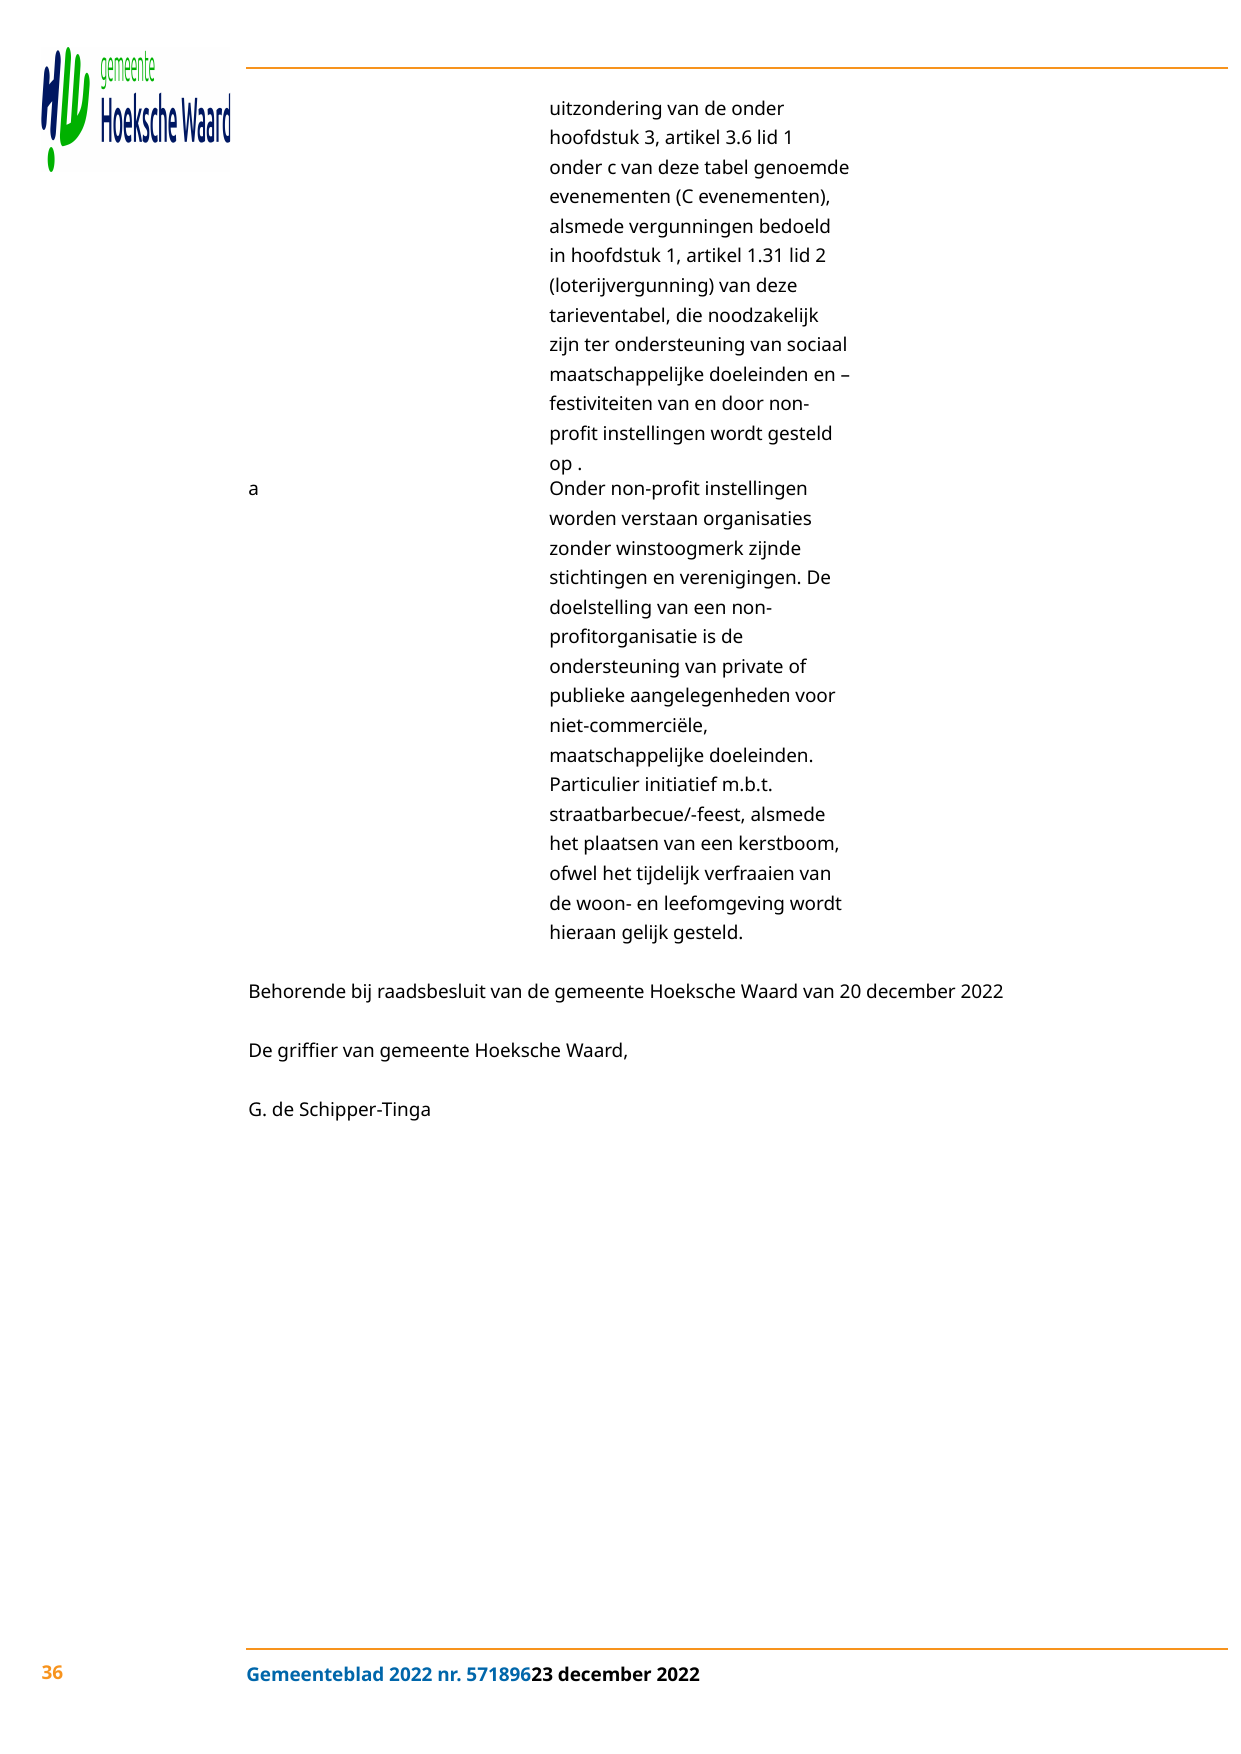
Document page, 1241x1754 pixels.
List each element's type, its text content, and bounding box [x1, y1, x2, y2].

table_cell [850, 95, 1152, 476]
table_cell [248, 95, 549, 476]
table_cell [850, 476, 1152, 945]
table_cell a [248, 476, 549, 945]
table_cell Onder non-profit instellingen worden verstaan organisaties zonder winstoogmerk zijnde stichtingen en verenigingen. De doelstelling van een non-profitorganisatie is de ondersteuning van private of publieke aangelegenheden voor niet-commerciële, maatschappelijke doeleinden. Particulier initiatief m.b.t. straatbarbecue/-feest, alsmede het plaatsen van een kerstboom, ofwel het tijdelijk verfraaien van de woon- en leefomgeving wordt hieraan gelijk gesteld. [549, 476, 850, 945]
text De griffier van gemeente Hoeksche Waard, [248, 1037, 1152, 1063]
picture [41, 47, 231, 172]
text Behorende bij raadsbesluit van de gemeente Hoeksche Waard van 20 december 2022 [248, 978, 1152, 1003]
text G. de Schipper-Tinga [248, 1096, 1152, 1122]
table_cell uitzondering van de onder hoofdstuk 3, artikel 3.6 lid 1 onder c van deze tabel genoemde evenementen (C evenementen), alsmede vergunningen bedoeld in hoofdstuk 1, artikel 1.31 lid 2 (loterijvergunning) van deze tarieventabel, die noodzakelijk zijn ter ondersteuning van sociaal maatschappelijke doeleinden en – festiviteiten van en door non-profit instellingen wordt gesteld op . [549, 95, 850, 476]
